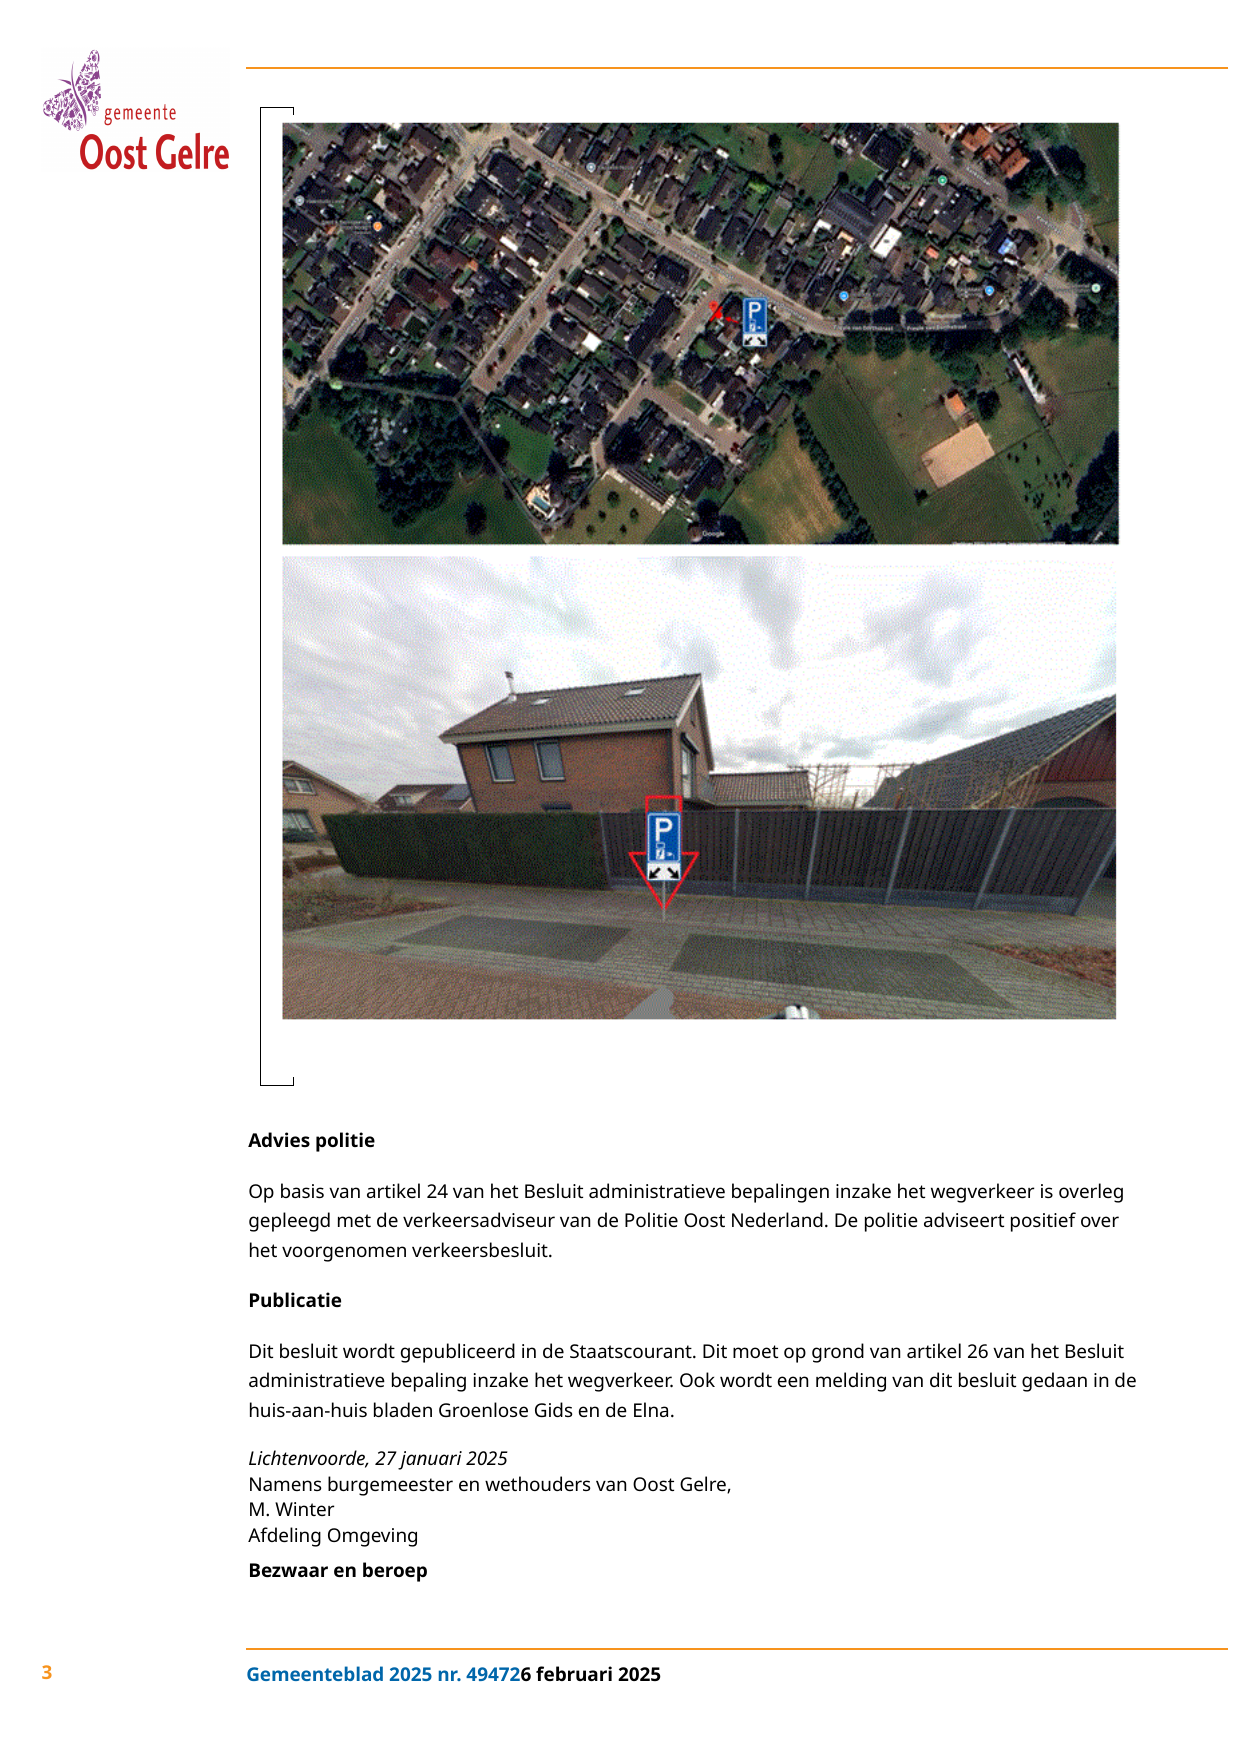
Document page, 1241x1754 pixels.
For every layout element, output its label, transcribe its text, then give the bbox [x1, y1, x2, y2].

picture [268, 115, 1155, 1077]
picture [41, 47, 231, 172]
text Advies politie [248, 1128, 1152, 1153]
text Namens burgemeester en wethouders van Oost Gelre, [248, 1471, 1152, 1496]
text Bezwaar en beroep [248, 1562, 1152, 1581]
text Afdeling Omgeving [248, 1522, 1152, 1548]
text Dit besluit wordt gepubliceerd in de Staatscourant. Dit moet op grond van artikel 26 van het Besluit administratieve bepaling inzake het wegverkeer. Ook wordt een melding van dit besluit gedaan in de huis-aan-huis bladen Groenlose Gids en de Elna. [248, 1338, 1152, 1423]
text Op basis van artikel 24 van het Besluit administratieve bepalingen inzake het wegverkeer is overleg gepleegd met de verkeersadviseur van de Politie Oost Nederland. De politie adviseert positief over het voorgenomen verkeersbesluit. [248, 1178, 1152, 1263]
text M. Winter [248, 1496, 1152, 1522]
text Lichtenvoorde, 27 januari 2025 [248, 1445, 1152, 1471]
text Publicatie [248, 1288, 1152, 1313]
